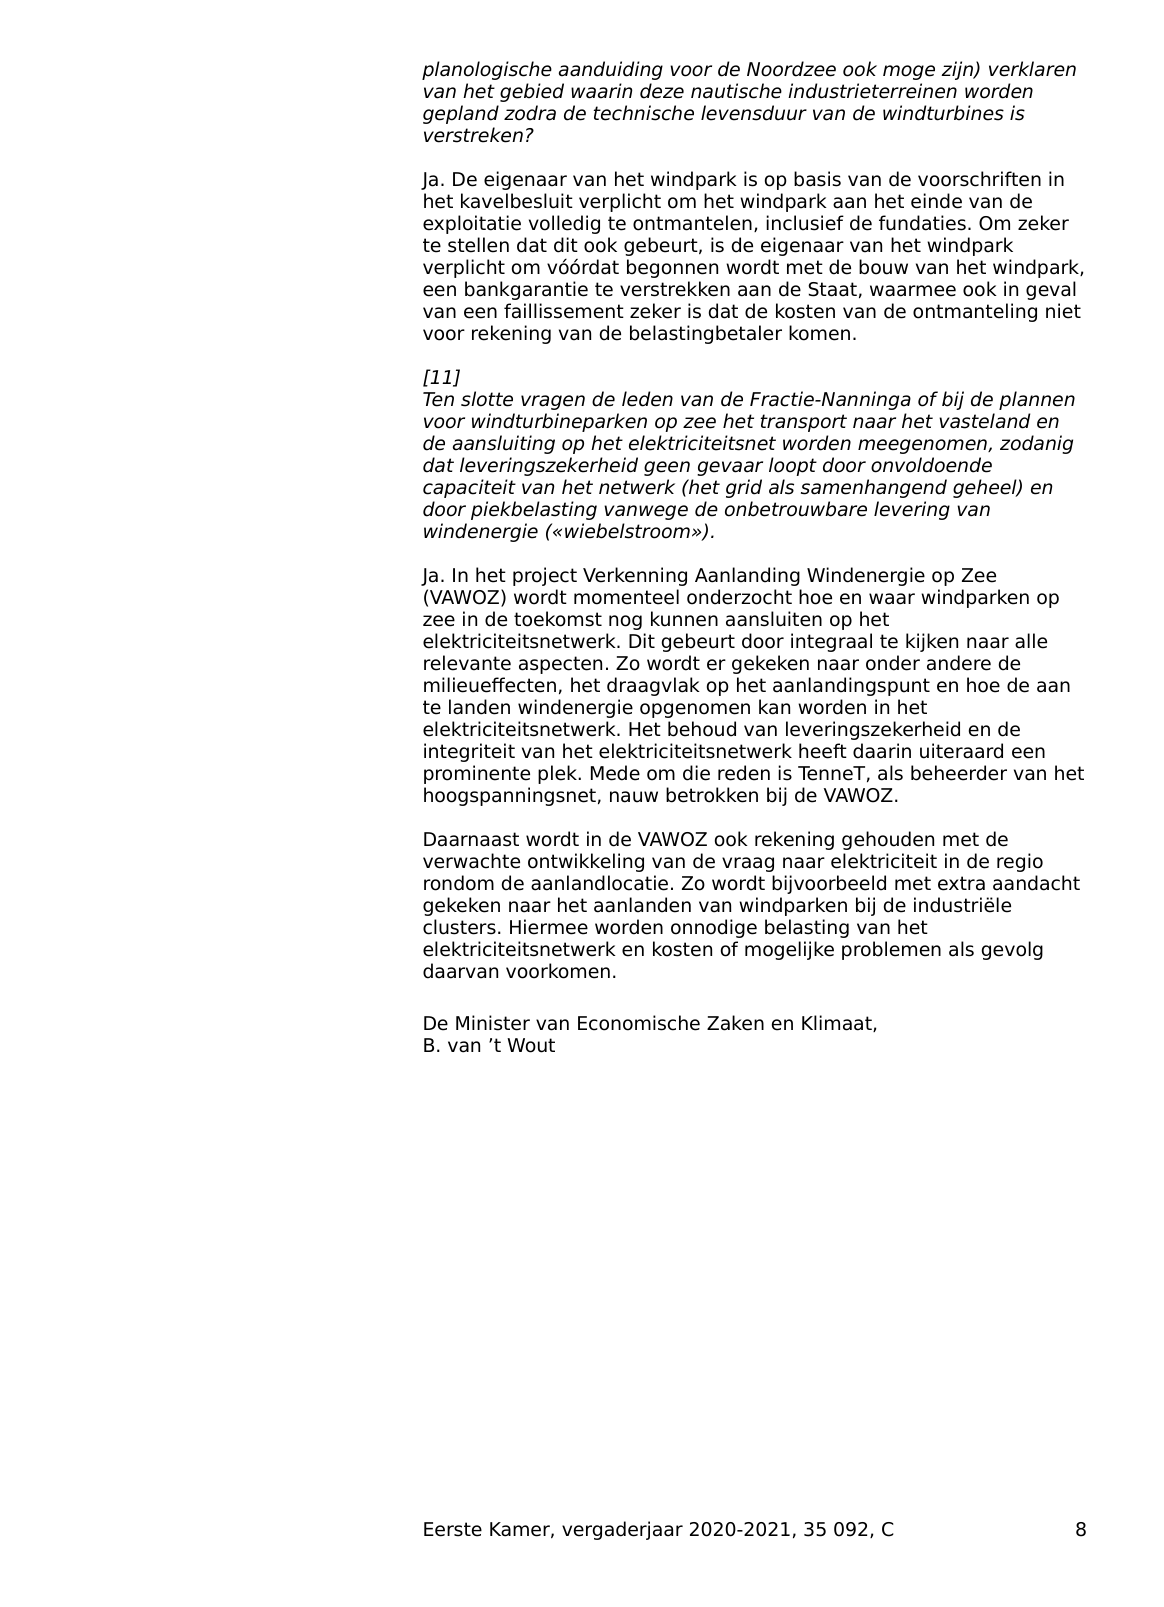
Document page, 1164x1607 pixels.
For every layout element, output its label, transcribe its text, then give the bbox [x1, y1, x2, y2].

text De Minister van Economische Zaken en Klimaat, B. van ’t Wout [422, 1013, 1087, 1057]
text planologische aanduiding voor de Noordzee ook moge zijn) verklaren van het gebied waarin deze nautische industrieterreinen worden gepland zodra de technische levensduur van de windturbines is verstreken? [422, 59, 1087, 147]
text Daarnaast wordt in de VAWOZ ook rekening gehouden met de verwachte ontwikkeling van de vraag naar elektriciteit in de regio rondom de aanlandlocatie. Zo wordt bijvoorbeeld met extra aandacht gekeken naar het aanlanden van windparken bij de industriële clusters. Hiermee worden onnodige belasting van het elektriciteitsnetwerk en kosten of mogelijke problemen als gevolg daarvan voorkomen. [422, 829, 1087, 983]
text Ja. De eigenaar van het windpark is op basis van de voorschriften in het kavelbesluit verplicht om het windpark aan het einde van de exploitatie volledig te ontmantelen, inclusief de fundaties. Om zeker te stellen dat dit ook gebeurt, is de eigenaar van het windpark verplicht om vóórdat begonnen wordt met de bouw van het windpark, een bankgarantie te verstrekken aan de Staat, waarmee ook in geval van een faillissement zeker is dat de kosten van de ontmanteling niet voor rekening van de belastingbetaler komen. [422, 169, 1087, 345]
text Ja. In het project Verkenning Aanlanding Windenergie op Zee (VAWOZ) wordt momenteel onderzocht hoe en waar windparken op zee in de toekomst nog kunnen aansluiten op het elektriciteitsnetwerk. Dit gebeurt door integraal te kijken naar alle relevante aspecten. Zo wordt er gekeken naar onder andere de milieueffecten, het draagvlak op het aanlandingspunt en hoe de aan te landen windenergie opgenomen kan worden in het elektriciteitsnetwerk. Het behoud van leveringszekerheid en de integriteit van het elektriciteitsnetwerk heeft daarin uiteraard een prominente plek. Mede om die reden is TenneT, als beheerder van het hoogspanningsnet, nauw betrokken bij de VAWOZ. [422, 565, 1087, 807]
text [11] [422, 367, 1087, 389]
text Ten slotte vragen de leden van de Fractie-Nanninga of bij de plannen voor windturbineparken op zee het transport naar het vasteland en de aansluiting op het elektriciteitsnet worden meegenomen, zodanig dat leveringszekerheid geen gevaar loopt door onvoldoende capaciteit van het netwerk (het grid als samenhangend geheel) en door piekbelasting vanwege de onbetrouwbare levering van windenergie («wiebelstroom»). [422, 389, 1087, 543]
